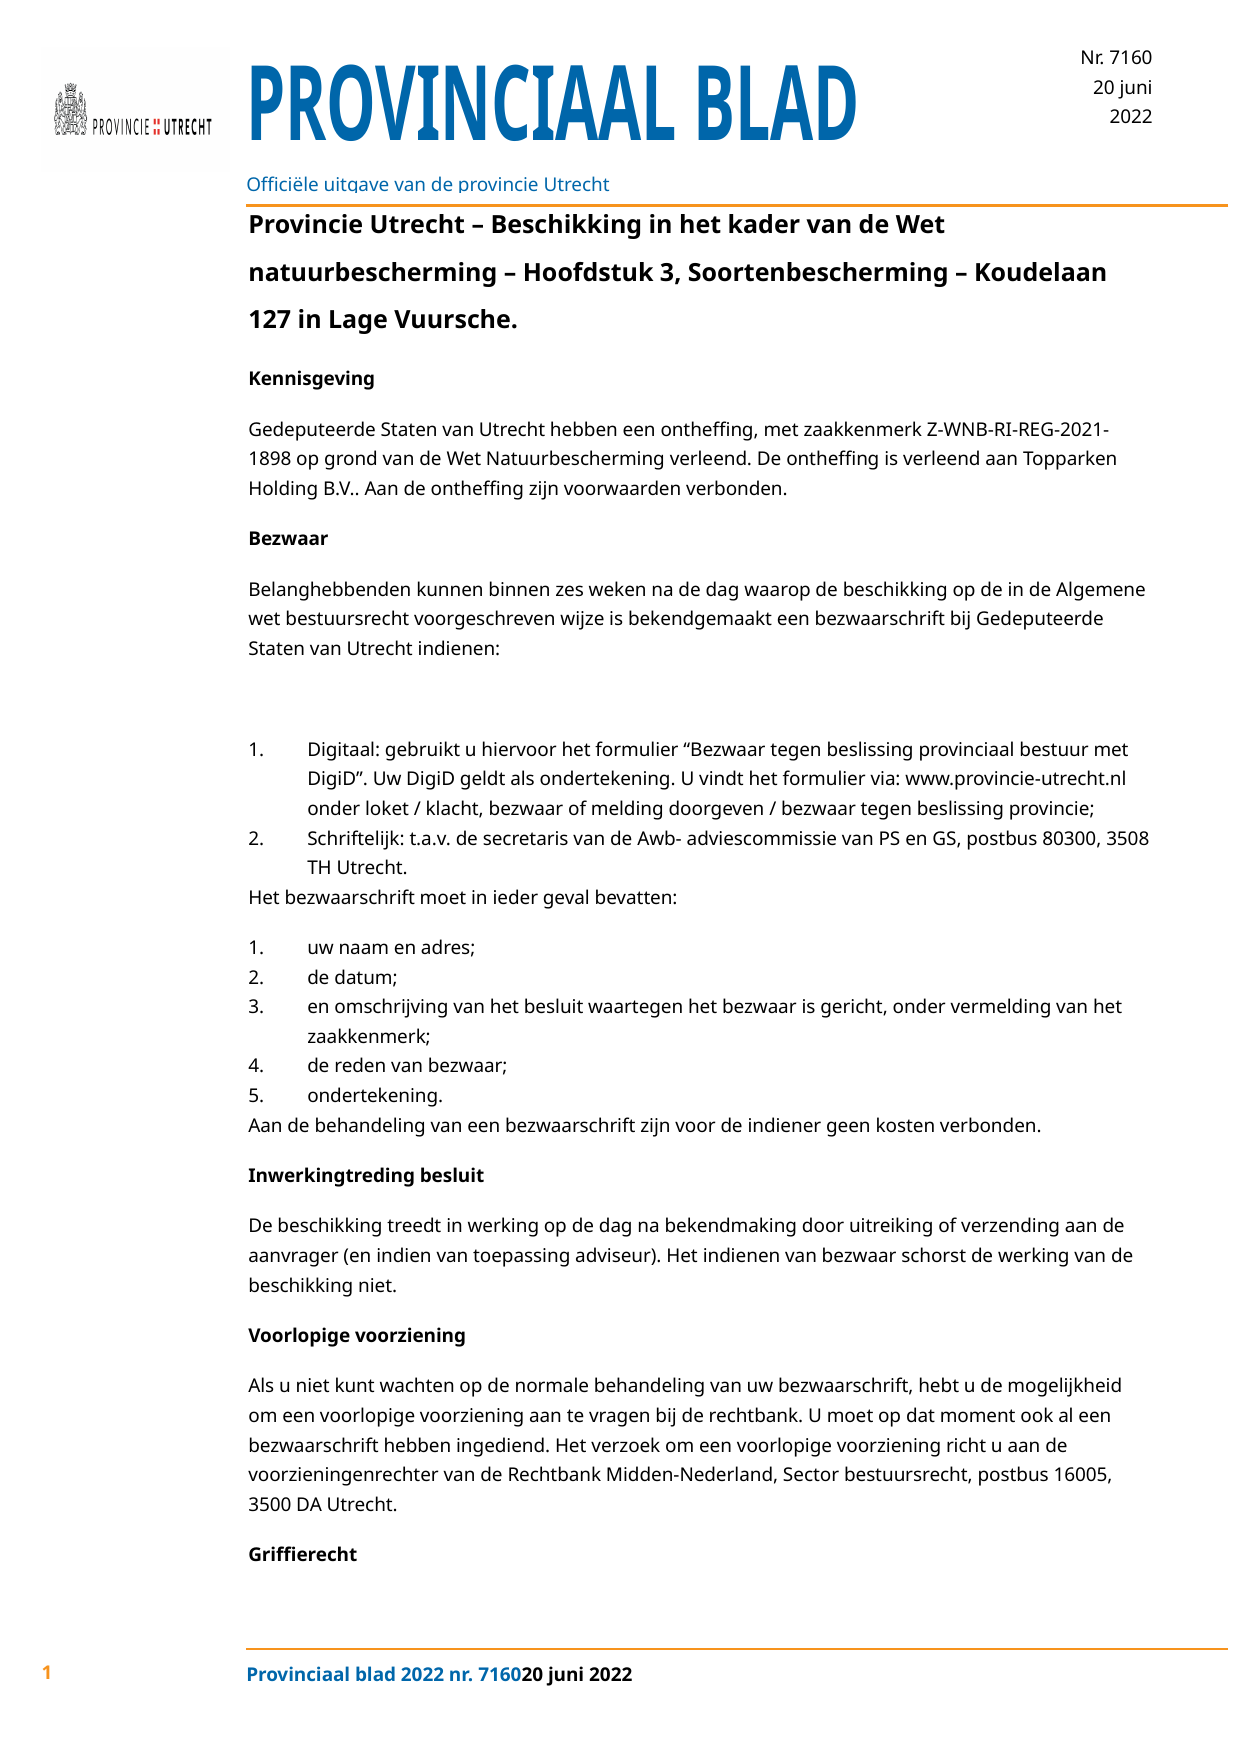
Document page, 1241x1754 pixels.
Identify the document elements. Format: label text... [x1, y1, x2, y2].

list uw naam en adres; [248, 934, 1152, 960]
text Bezwaar [248, 526, 1152, 551]
list en omschrijving van het besluit waartegen het bezwaar is gericht, onder vermelding van het zaakkenmerk; [248, 993, 1152, 1049]
text Belanghebbenden kunnen binnen zes weken na de dag waarop de beschikking op de in de Algemene wet bestuursrecht voorgeschreven wijze is bekendgemaakt een bezwaarschrift bij Gedeputeerde Staten van Utrecht indienen: [248, 576, 1152, 661]
text Aan de behandeling van een bezwaarschrift zijn voor de indiener geen kosten verbonden. [248, 1112, 1152, 1137]
list de datum; [248, 964, 1152, 989]
text Provincie Utrecht – Beschikking in het kader van de Wet natuurbescherming – Hoofdstuk 3, Soortenbescherming – Koudelaan 127 in Lage Vuursche. [248, 207, 1152, 336]
list ondertekening. [248, 1082, 1152, 1108]
picture [41, 47, 231, 172]
text Griffierecht [248, 1541, 1152, 1567]
text Het bezwaarschrift moet in ieder geval bevatten: [248, 884, 1152, 909]
list de reden van bezwaar; [248, 1053, 1152, 1078]
text Voorlopige voorziening [248, 1322, 1152, 1348]
text Inwerkingtreding besluit [248, 1162, 1152, 1188]
list Schriftelijk: t.a.v. de secretaris van de Awb- adviescommissie van PS en GS, postbus 80300, 3508 TH Utrecht. [248, 825, 1152, 880]
text Als u niet kunt wachten op de normale behandeling van uw bezwaarschrift, hebt u de mogelijkheid om een voorlopige voorziening aan te vragen bij de rechtbank. U moet op dat moment ook al een bezwaarschrift hebben ingediend. Het verzoek om een voorlopige voorziening richt u aan de voorzieningenrechter van de Rechtbank Midden-Nederland, Sector bestuursrecht, postbus 16005, 3500 DA Utrecht. [248, 1373, 1152, 1517]
text De beschikking treedt in werking op de dag na bekendmaking door uitreiking of verzending aan de aanvrager (en indien van toepassing adviseur). Het indienen van bezwaar schorst de werking van de beschikking niet. [248, 1213, 1152, 1297]
text Kennisgeving [248, 366, 1152, 391]
text Gedeputeerde Staten van Utrecht hebben een ontheffing, met zaakkenmerk Z-WNB-RI-REG-2021-1898 op grond van de Wet Natuurbescherming verleend. De ontheffing is verleend aan Topparken Holding B.V.. Aan de ontheffing zijn voorwaarden verbonden. [248, 416, 1152, 501]
list Digitaal: gebruikt u hiervoor het formulier “Bezwaar tegen beslissing provinciaal bestuur met DigiD”. Uw DigiD geldt als ondertekening. U vindt het formulier via: www.provincie-utrecht.nl onder loket / klacht, bezwaar of melding doorgeven / bezwaar tegen beslissing provincie; [248, 736, 1152, 821]
